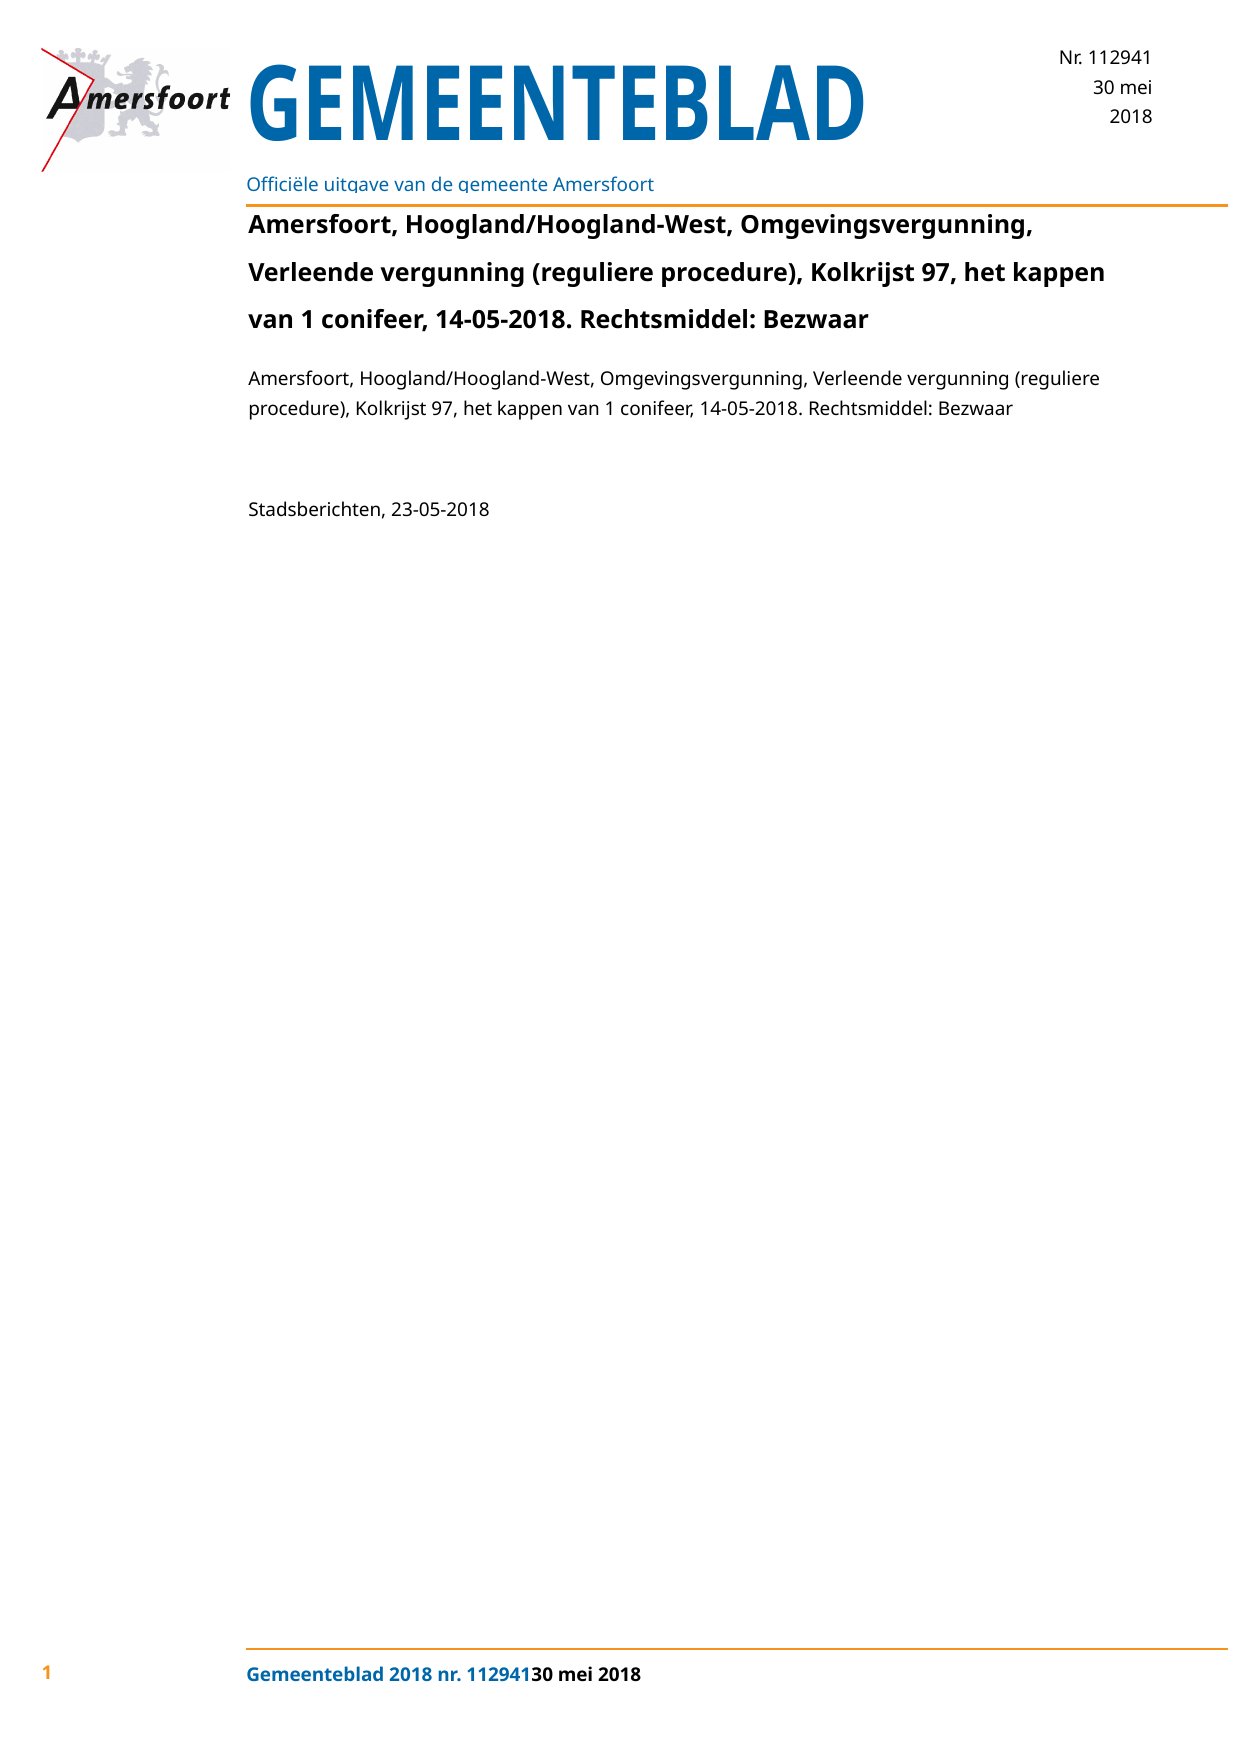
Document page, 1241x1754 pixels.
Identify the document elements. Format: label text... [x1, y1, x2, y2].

text Stadsberichten, 23-05-2018 [248, 496, 1152, 522]
picture [41, 47, 231, 172]
text Amersfoort, Hoogland/Hoogland-West, Omgevingsvergunning, Verleende vergunning (reguliere procedure), Kolkrijst 97, het kappen van 1 conifeer, 14-05-2018. Rechtsmiddel: Bezwaar [248, 207, 1152, 336]
text Amersfoort, Hoogland/Hoogland-West, Omgevingsvergunning, Verleende vergunning (reguliere procedure), Kolkrijst 97, het kappen van 1 conifeer, 14-05-2018. Rechtsmiddel: Bezwaar [248, 366, 1152, 421]
